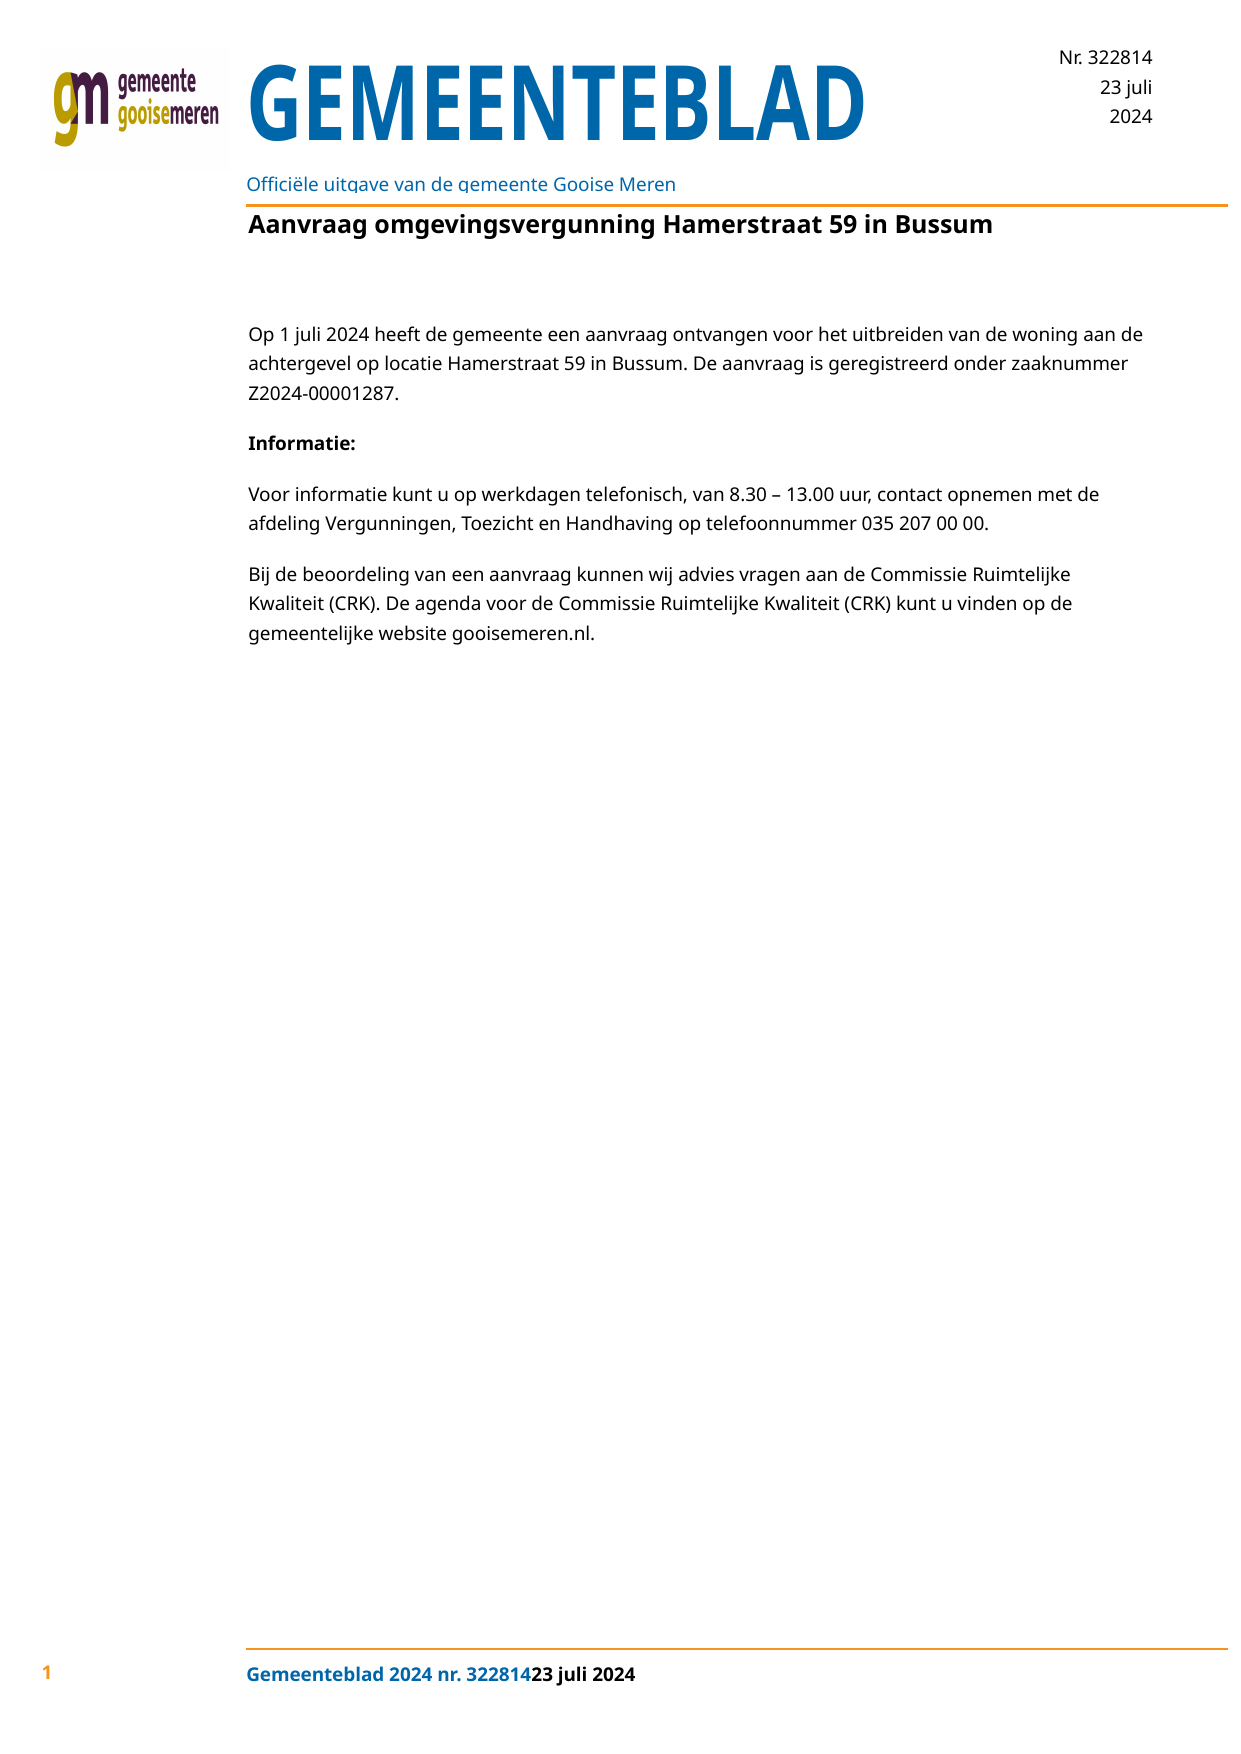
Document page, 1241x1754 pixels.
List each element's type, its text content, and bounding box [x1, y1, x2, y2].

text Aanvraag omgevingsvergunning Hamerstraat 59 in Bussum [248, 207, 1152, 241]
text Op 1 juli 2024 heeft de gemeente een aanvraag ontvangen voor het uitbreiden van de woning aan de achtergevel op locatie Hamerstraat 59 in Bussum. De aanvraag is geregistreerd onder zaaknummer Z2024-00001287. [248, 321, 1152, 406]
text Voor informatie kunt u op werkdagen telefonisch, van 8.30 – 13.00 uur, contact opnemen met de afdeling Vergunningen, Toezicht en Handhaving op telefoonnummer 035 207 00 00. [248, 481, 1152, 536]
text Bij de beoordeling van een aanvraag kunnen wij advies vragen aan de Commissie Ruimtelijke Kwaliteit (CRK). De agenda voor de Commissie Ruimtelijke Kwaliteit (CRK) kunt u vinden op de gemeentelijke website gooisemeren.nl. [248, 561, 1152, 646]
picture [41, 47, 231, 172]
text Informatie: [248, 430, 1152, 456]
